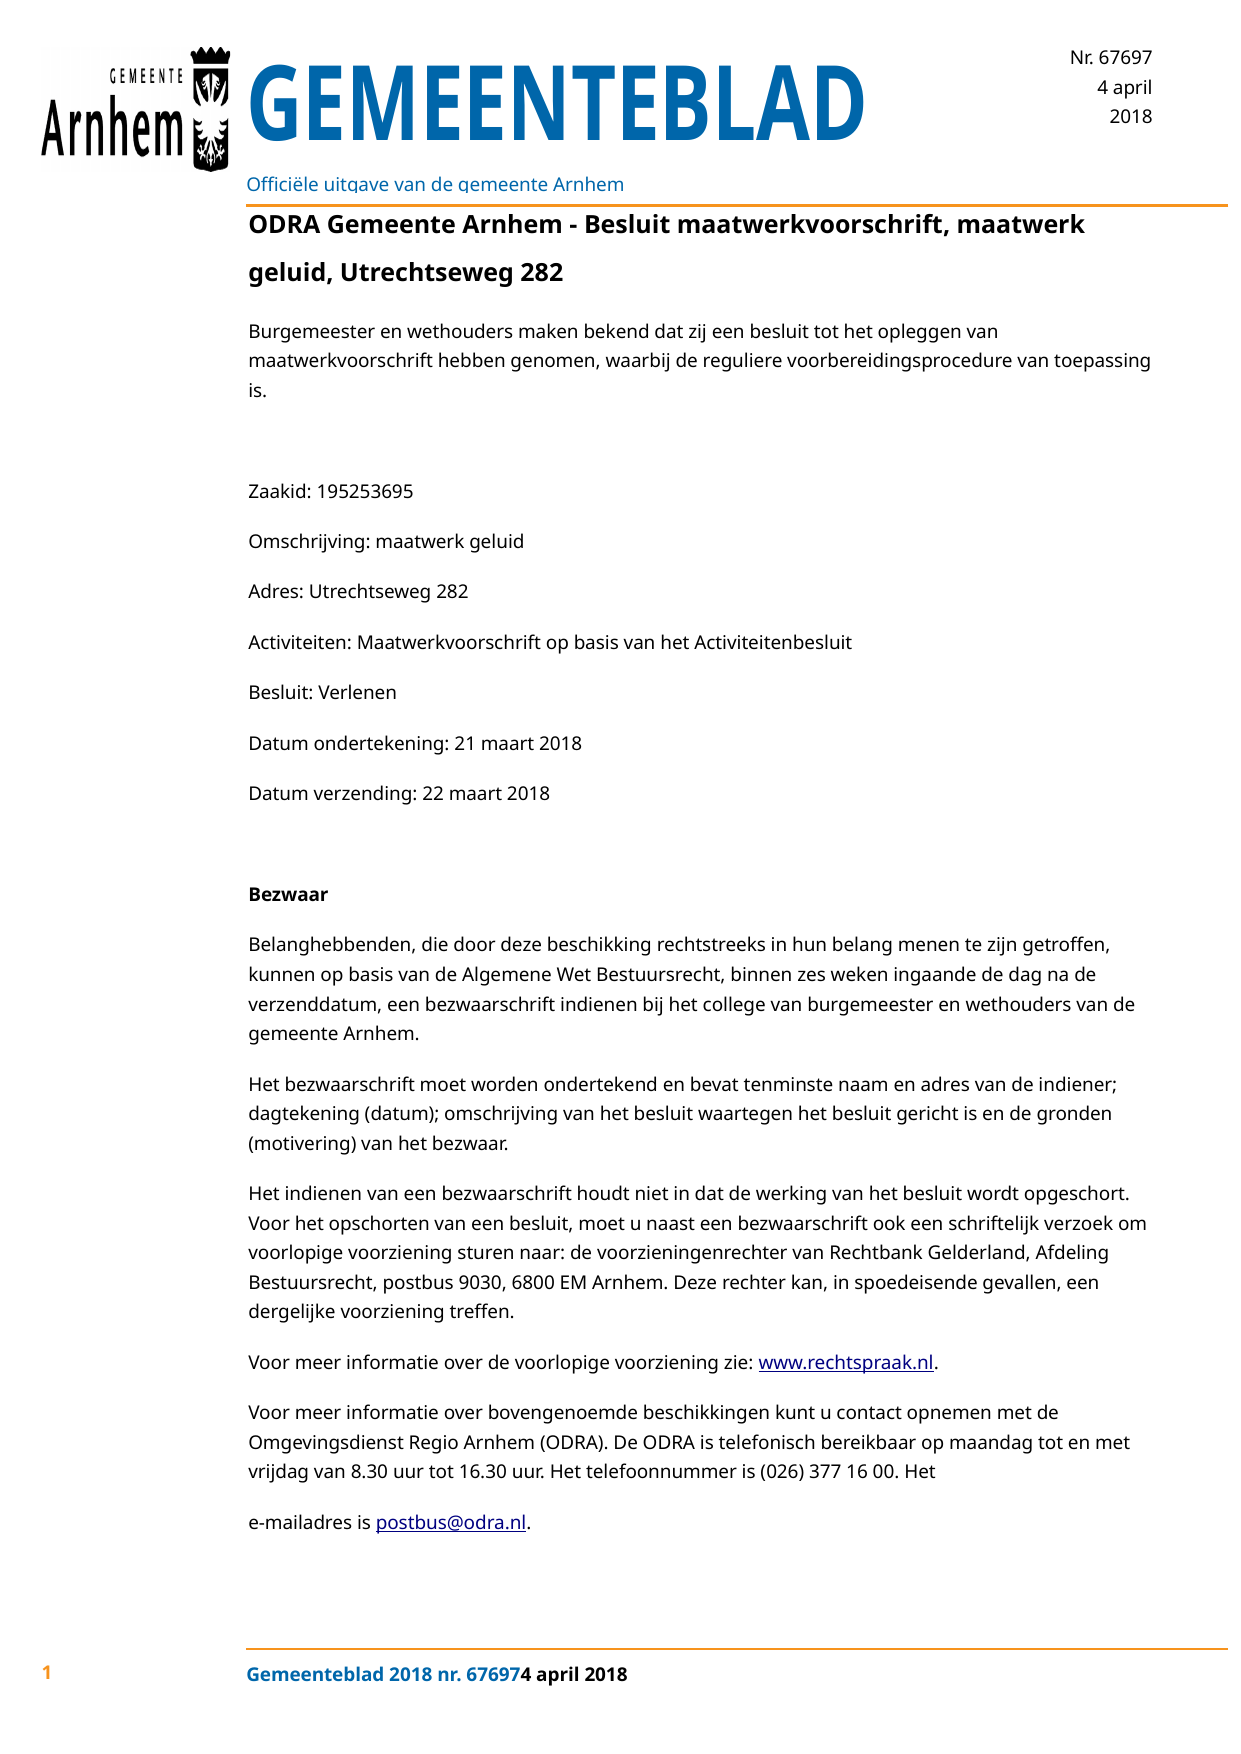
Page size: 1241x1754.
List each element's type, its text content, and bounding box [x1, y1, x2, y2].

text Het bezwaarschrift moet worden ondertekend en bevat tenminste naam en adres van de indiener; dagtekening (datum); omschrijving van het besluit waartegen het besluit gericht is en de gronden (motivering) van het bezwaar. [248, 1071, 1152, 1156]
text e-mailadres is postbus@odra.nl. [248, 1509, 1152, 1535]
text Het indienen van een bezwaarschrift houdt niet in dat de werking van het besluit wordt opgeschort. Voor het opschorten van een besluit, moet u naast een bezwaarschrift ook een schriftelijk verzoek om voorlopige voorziening sturen naar: de voorzieningenrechter van Rechtbank Gelderland, Afdeling Bestuursrecht, postbus 9030, 6800 EM Arnhem. Deze rechter kan, in spoedeisende gevallen, een dergelijke voorziening treffen. [248, 1180, 1152, 1324]
text Burgemeester en wethouders maken bekend dat zij een besluit tot het opleggen van maatwerkvoorschrift hebben genomen, waarbij de reguliere voorbereidingsprocedure van toepassing is. [248, 318, 1152, 403]
text ODRA Gemeente Arnhem - Besluit maatwerkvoorschrift, maatwerk geluid, Utrechtseweg 282 [248, 207, 1152, 288]
text Datum verzending: 22 maart 2018 [248, 780, 1152, 806]
text Activiteiten: Maatwerkvoorschrift op basis van het Activiteitenbesluit [248, 629, 1152, 655]
text Adres: Utrechtseweg 282 [248, 579, 1152, 604]
text Bezwaar [248, 881, 1152, 907]
text Omschrijving: maatwerk geluid [248, 528, 1152, 554]
text Besluit: Verlenen [248, 679, 1152, 705]
picture [41, 47, 231, 172]
text Zaakid: 195253695 [248, 478, 1152, 504]
text Belanghebbenden, die door deze beschikking rechtstreeks in hun belang menen te zijn getroffen, kunnen op basis van de Algemene Wet Bestuursrecht, binnen zes weken ingaande de dag na de verzenddatum, een bezwaarschrift indienen bij het college van burgemeester en wethouders van de gemeente Arnhem. [248, 932, 1152, 1046]
text Voor meer informatie over de voorlopige voorziening zie: www.rechtspraak.nl. [248, 1349, 1152, 1375]
text Datum ondertekening: 21 maart 2018 [248, 730, 1152, 756]
text Voor meer informatie over bovengenoemde beschikkingen kunt u contact opnemen met de Omgevingsdienst Regio Arnhem (ODRA). De ODRA is telefonisch bereikbaar op maandag tot en met vrijdag van 8.30 uur tot 16.30 uur. Het telefoonnummer is (026) 377 16 00. Het [248, 1399, 1152, 1484]
